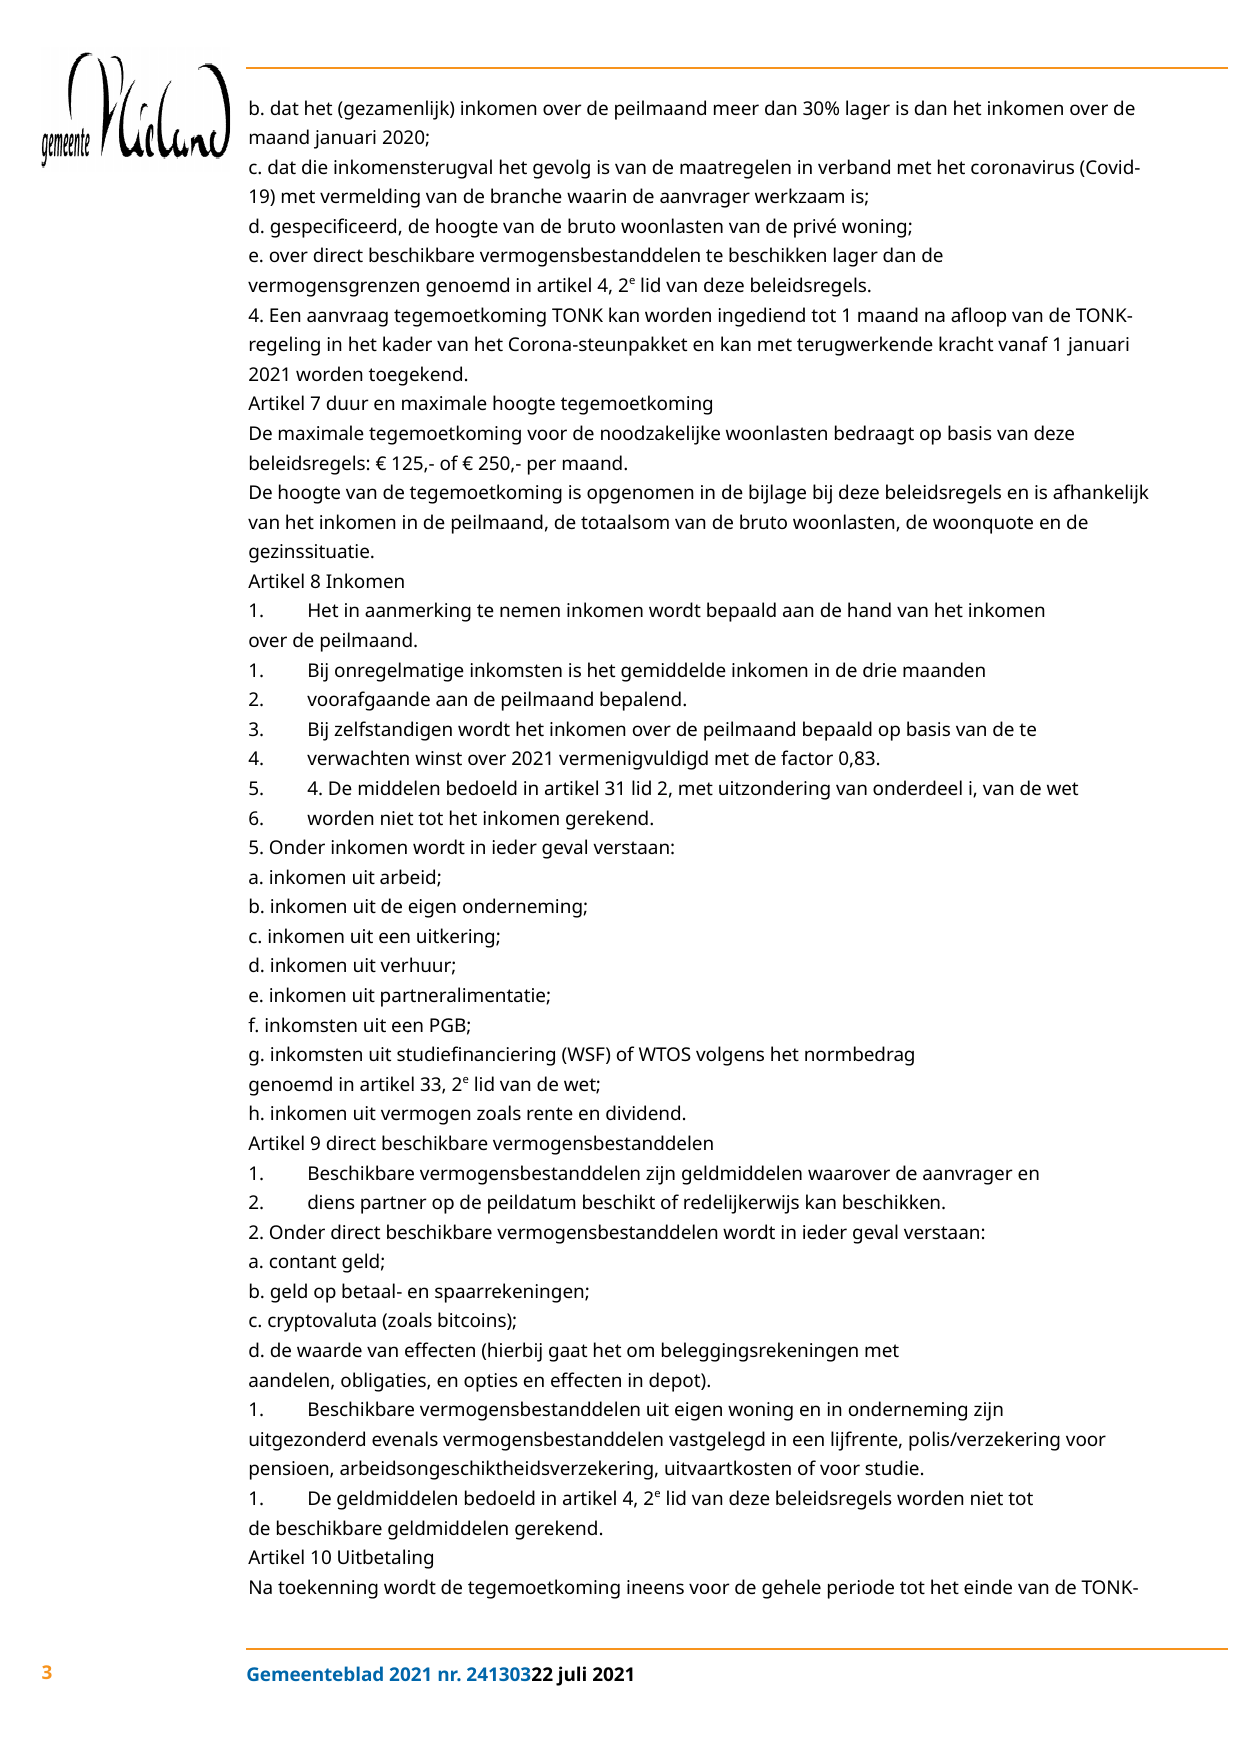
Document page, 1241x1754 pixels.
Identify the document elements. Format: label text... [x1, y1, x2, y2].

text de beschikbare geldmiddelen gerekend. [248, 1515, 1152, 1541]
list Bij onregelmatige inkomsten is het gemiddelde inkomen in de drie maanden [248, 657, 1152, 683]
list De geldmiddelen bedoeld in artikel 4, 2e lid van deze beleidsregels worden niet tot [248, 1485, 1152, 1511]
text d. de waarde van effecten (hierbij gaat het om beleggingsrekeningen met [248, 1337, 1152, 1363]
text De maximale tegemoetkoming voor de noodzakelijke woonlasten bedraagt op basis van deze beleidsregels: € 125,- of € 250,- per maand. [248, 420, 1152, 476]
text genoemd in artikel 33, 2e lid van de wet; [248, 1071, 1152, 1097]
text c. cryptovaluta (zoals bitcoins); [248, 1308, 1152, 1333]
picture [41, 47, 231, 172]
text De hoogte van de tegemoetkoming is opgenomen in de bijlage bij deze beleidsregels en is afhankelijk van het inkomen in de peilmaand, de totaalsom van de bruto woonlasten, de woonquote en de gezinssituatie. [248, 479, 1152, 564]
text uitgezonderd evenals vermogensbestanddelen vastgelegd in een lijfrente, polis/verzekering voor pensioen, arbeidsongeschiktheidsverzekering, uitvaartkosten of voor studie. [248, 1426, 1152, 1481]
list Beschikbare vermogensbestanddelen zijn geldmiddelen waarover de aanvrager en [248, 1160, 1152, 1186]
list Bij zelfstandigen wordt het inkomen over de peilmaand bepaald op basis van de te [248, 716, 1152, 742]
text b. geld op betaal- en spaarrekeningen; [248, 1278, 1152, 1304]
text Artikel 8 Inkomen [248, 568, 1152, 594]
list voorafgaande aan de peilmaand bepalend. [248, 686, 1152, 712]
text h. inkomen uit vermogen zoals rente en dividend. [248, 1101, 1152, 1126]
text 5. Onder inkomen wordt in ieder geval verstaan: [248, 834, 1152, 860]
text Na toekenning wordt de tegemoetkoming ineens voor de gehele periode tot het einde van de TONK- [248, 1574, 1152, 1600]
text g. inkomsten uit studiefinanciering (WSF) of WTOS volgens het normbedrag [248, 1041, 1152, 1067]
text b. inkomen uit de eigen onderneming; [248, 893, 1152, 919]
text Artikel 10 Uitbetaling [248, 1544, 1152, 1570]
text e. over direct beschikbare vermogensbestanddelen te beschikken lager dan de [248, 243, 1152, 268]
list worden niet tot het inkomen gerekend. [248, 805, 1152, 831]
list verwachten winst over 2021 vermenigvuldigd met de factor 0,83. [248, 746, 1152, 771]
text a. inkomen uit arbeid; [248, 864, 1152, 890]
list Het in aanmerking te nemen inkomen wordt bepaald aan de hand van het inkomen [248, 598, 1152, 623]
text over de peilmaand. [248, 627, 1152, 653]
text Artikel 9 direct beschikbare vermogensbestanddelen [248, 1130, 1152, 1156]
text Artikel 7 duur en maximale hoogte tegemoetkoming [248, 391, 1152, 416]
list Beschikbare vermogensbestanddelen uit eigen woning en in onderneming zijn [248, 1396, 1152, 1422]
text a. contant geld; [248, 1248, 1152, 1274]
text c. dat die inkomensterugval het gevolg is van de maatregelen in verband met het coronavirus (Covid-19) met vermelding van de branche waarin de aanvrager werkzaam is; [248, 154, 1152, 209]
text b. dat het (gezamenlijk) inkomen over de peilmaand meer dan 30% lager is dan het inkomen over de maand januari 2020; [248, 95, 1152, 150]
text e. inkomen uit partneralimentatie; [248, 982, 1152, 1008]
text aandelen, obligaties, en opties en effecten in depot). [248, 1367, 1152, 1393]
text vermogensgrenzen genoemd in artikel 4, 2e lid van deze beleidsregels. [248, 272, 1152, 298]
text 2. Onder direct beschikbare vermogensbestanddelen wordt in ieder geval verstaan: [248, 1219, 1152, 1245]
list diens partner op de peildatum beschikt of redelijkerwijs kan beschikken. [248, 1189, 1152, 1215]
text f. inkomsten uit een PGB; [248, 1012, 1152, 1038]
text c. inkomen uit een uitkering; [248, 923, 1152, 949]
text d. inkomen uit verhuur; [248, 953, 1152, 978]
text 4. Een aanvraag tegemoetkoming TONK kan worden ingediend tot 1 maand na afloop van de TONK-regeling in het kader van het Corona-steunpakket en kan met terugwerkende kracht vanaf 1 januari 2021 worden toegekend. [248, 302, 1152, 387]
text d. gespecificeerd, de hoogte van de bruto woonlasten van de privé woning; [248, 213, 1152, 239]
list 4. De middelen bedoeld in artikel 31 lid 2, met uitzondering van onderdeel i, van de wet [248, 775, 1152, 801]
